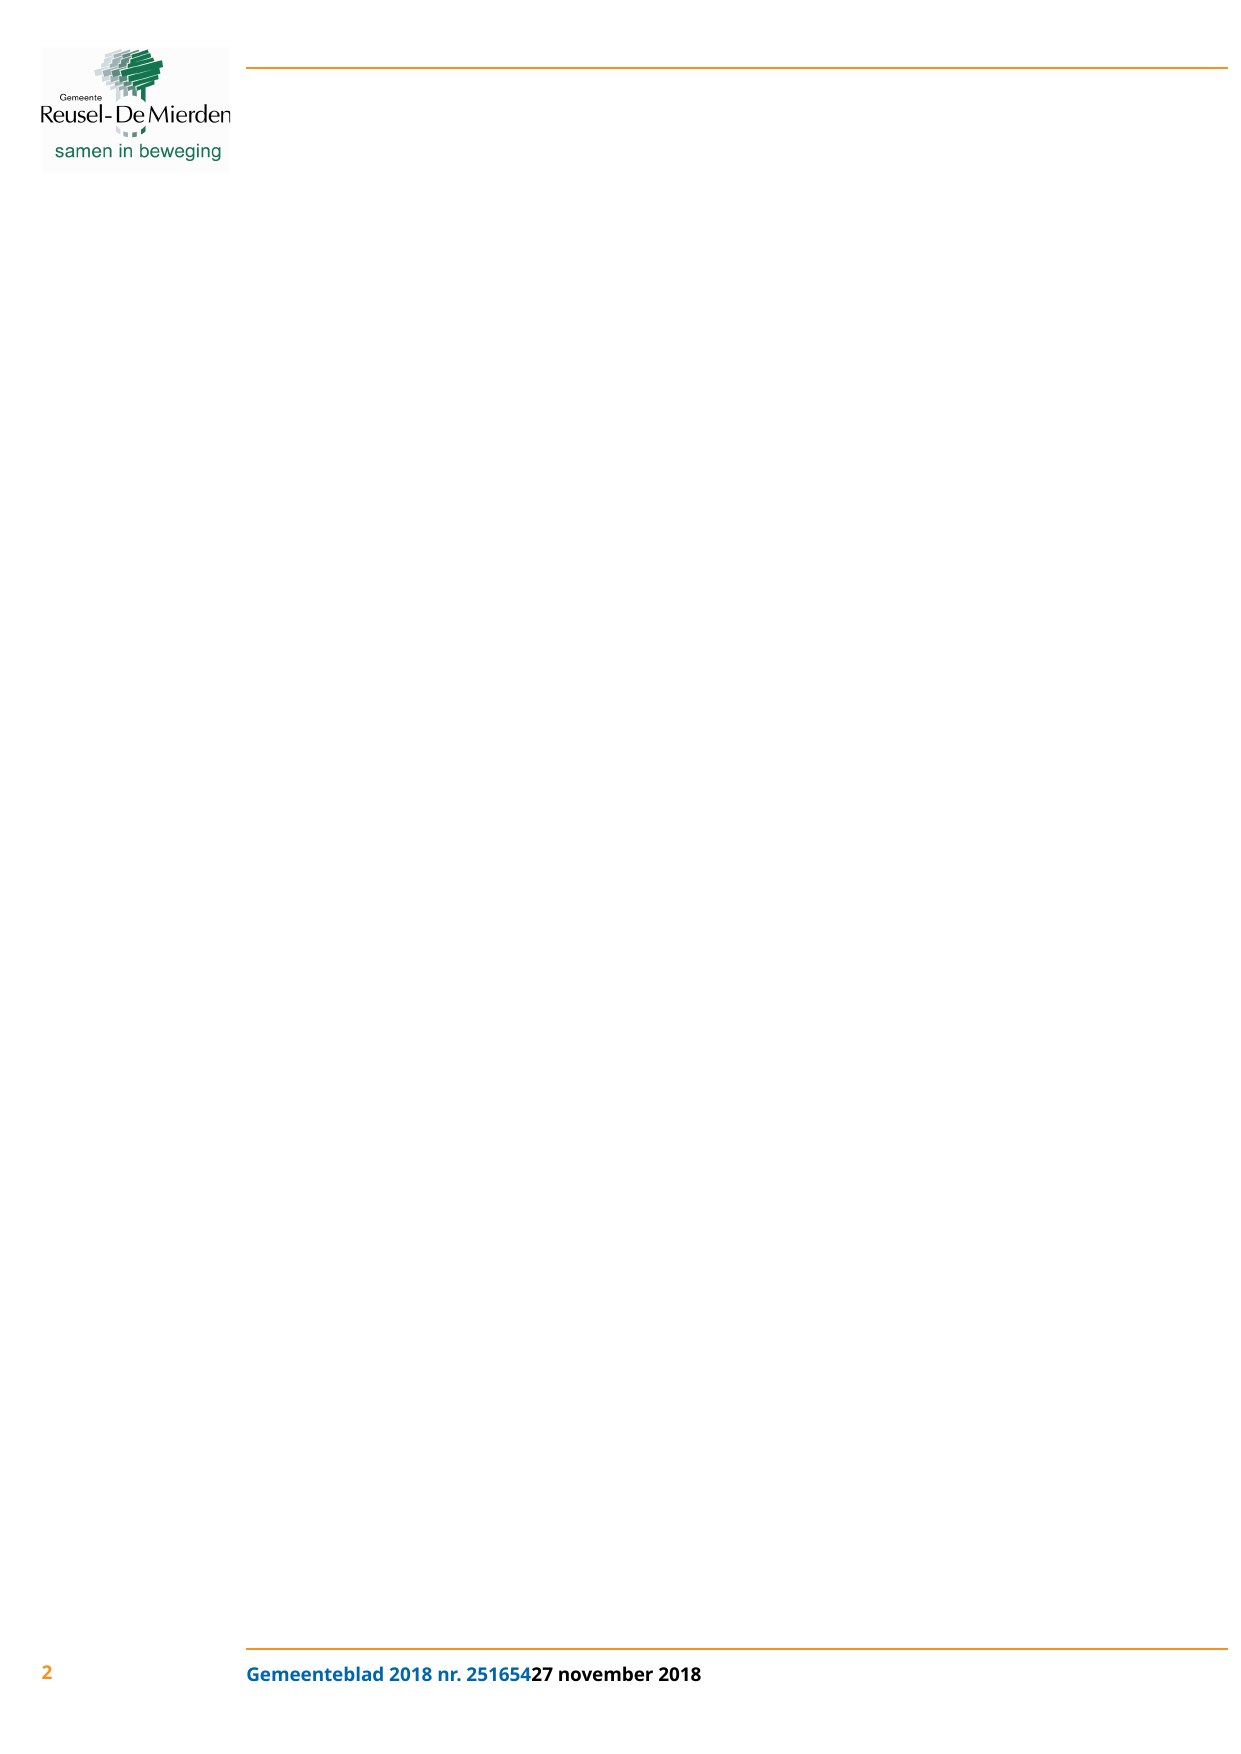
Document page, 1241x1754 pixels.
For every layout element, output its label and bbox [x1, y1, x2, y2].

picture [41, 47, 231, 172]
